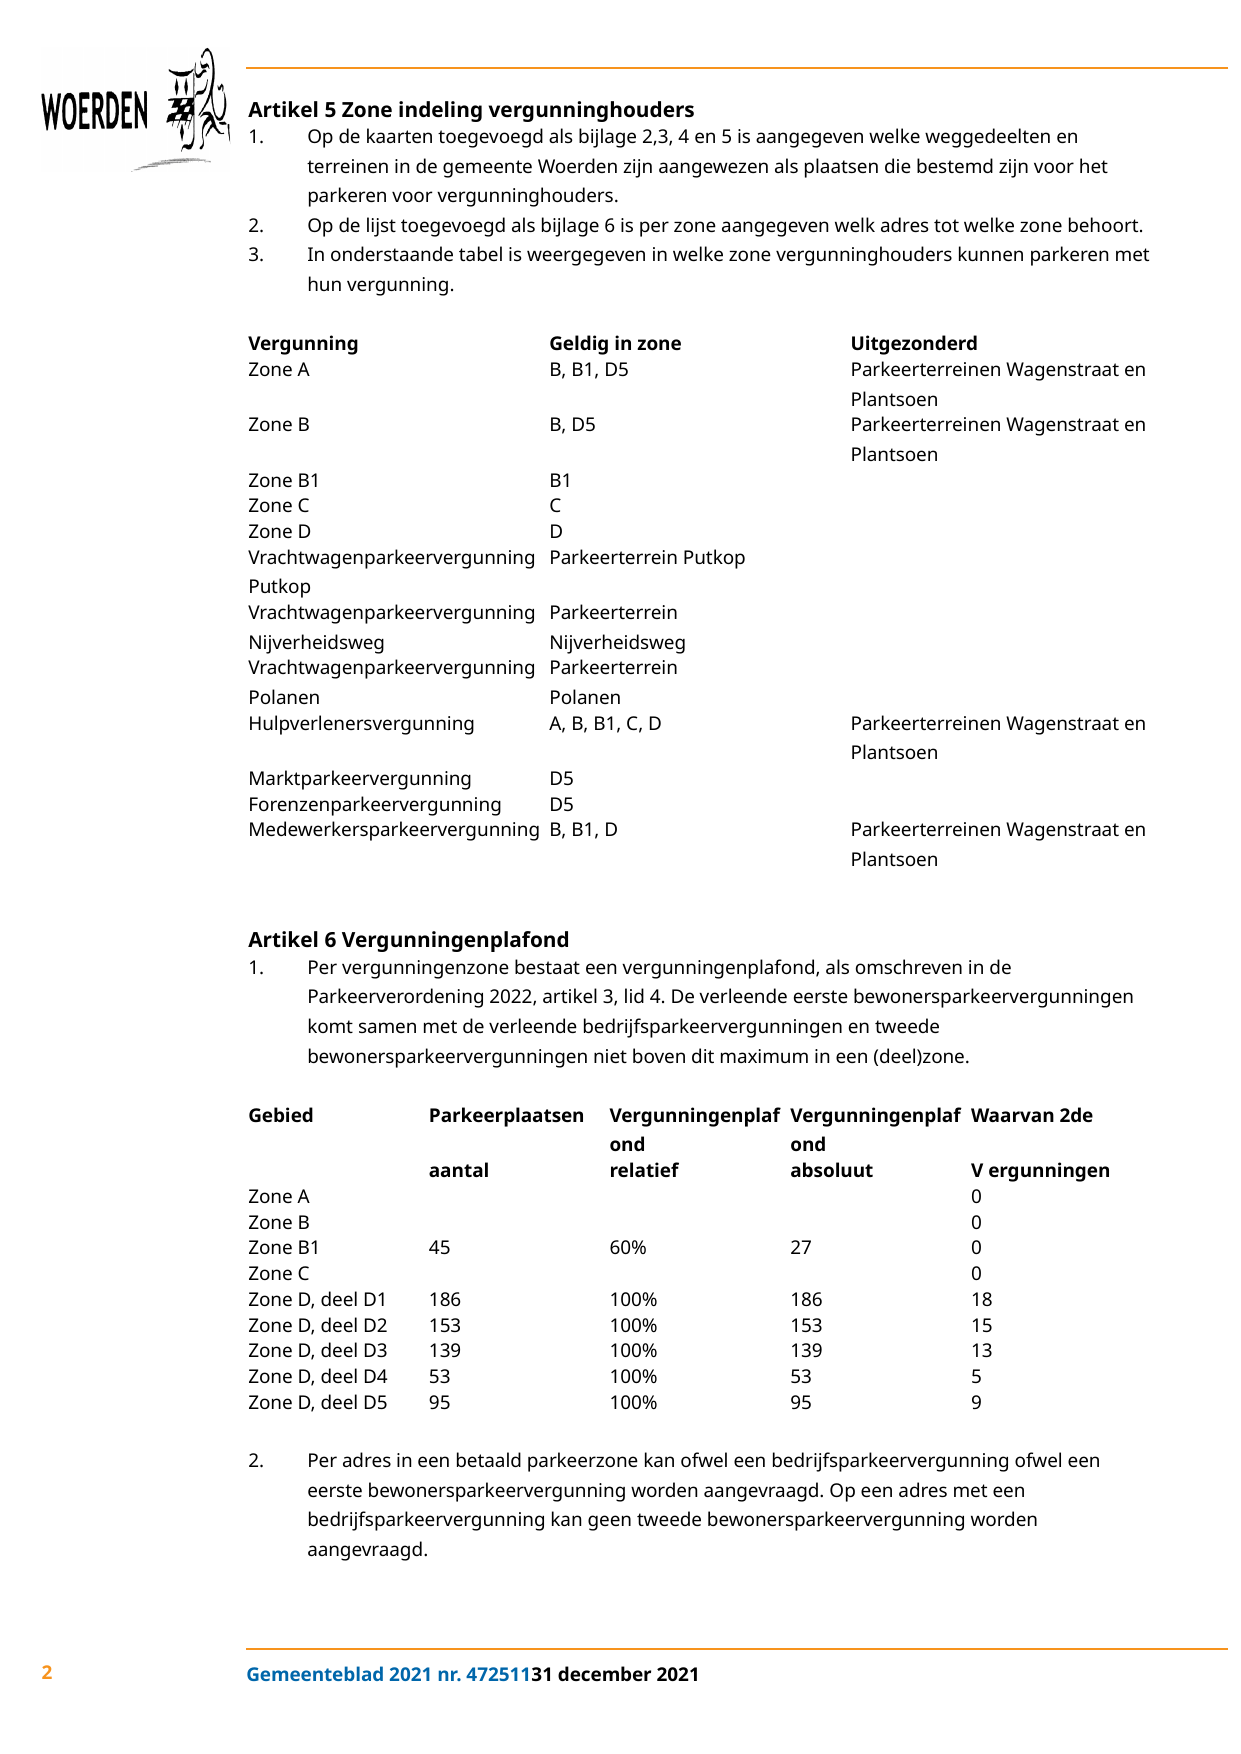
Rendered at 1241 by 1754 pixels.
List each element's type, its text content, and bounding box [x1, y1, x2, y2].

table_cell D5 [549, 791, 850, 817]
table_cell Zone B [248, 1209, 429, 1234]
table_cell [850, 518, 1152, 544]
text Artikel 6 Vergunningenplafond [248, 926, 1152, 954]
table_cell Medewerkersparkeervergunning [248, 817, 549, 872]
table_cell A, B, B1, C, D [549, 710, 850, 765]
table_cell 139 [429, 1338, 609, 1363]
table_cell Parkeerterreinen Wagenstraat en Plantsoen [850, 710, 1152, 765]
table_cell [609, 1209, 790, 1234]
table_cell [429, 1183, 609, 1209]
table_cell 95 [790, 1389, 971, 1415]
table_cell relatief [609, 1158, 790, 1183]
table_cell 15 [971, 1312, 1152, 1337]
table_cell 53 [790, 1363, 971, 1389]
table_cell [850, 467, 1152, 492]
list In onderstaande tabel is weergegeven in welke zone vergunninghouders kunnen parkeren met hun vergunning. [248, 242, 1152, 297]
table_cell Parkeerterreinen Wagenstraat en Plantsoen [850, 356, 1152, 411]
table_cell 100% [609, 1363, 790, 1389]
table_cell [248, 1158, 429, 1183]
table_cell 153 [790, 1312, 971, 1337]
table_cell [850, 599, 1152, 654]
table_cell 0 [971, 1235, 1152, 1260]
table_cell 100% [609, 1389, 790, 1415]
table_cell Zone D, deel D2 [248, 1312, 429, 1337]
table_cell [850, 493, 1152, 518]
table_cell [850, 655, 1152, 710]
table_cell Hulpverlenersvergunning [248, 710, 549, 765]
table_cell Forenzenparkeervergunning [248, 791, 549, 817]
table_cell [790, 1183, 971, 1209]
table_cell 0 [971, 1183, 1152, 1209]
table_cell Parkeerterreinen Wagenstraat en Plantsoen [850, 411, 1152, 467]
table_header Uitgezonderd [850, 330, 1152, 356]
table_cell 9 [971, 1389, 1152, 1415]
table_cell Zone B [248, 411, 549, 467]
table_header Gebied [248, 1102, 429, 1157]
table_cell [429, 1209, 609, 1234]
table_cell Zone D, deel D4 [248, 1363, 429, 1389]
list Op de kaarten toegevoegd als bijlage 2,3, 4 en 5 is aangegeven welke weggedeelten en terreinen in de gemeente Woerden zijn aangewezen als plaatsen die bestemd zijn voor het parkeren voor vergunninghouders. [248, 123, 1152, 208]
table_cell D5 [549, 765, 850, 791]
table_cell C [549, 493, 850, 518]
table_cell 27 [790, 1235, 971, 1260]
table_cell 13 [971, 1338, 1152, 1363]
table_cell 0 [971, 1260, 1152, 1286]
table_header Vergunningenplafond [790, 1102, 971, 1157]
table_header Geldig in zone [549, 330, 850, 356]
table_cell 139 [790, 1338, 971, 1363]
list Per vergunningenzone bestaat een vergunningenplafond, als omschreven in de Parkeerverordening 2022, artikel 3, lid 4. De verleende eerste bewonersparkeervergunningen komt samen met de verleende bedrijfsparkeervergunningen en tweede bewonersparkeervergunningen niet boven dit maximum in een (deel)zone. [248, 954, 1152, 1068]
table_cell B, D5 [549, 411, 850, 467]
table_header Vergunningenplafond [609, 1102, 790, 1157]
table_cell absoluut [790, 1158, 971, 1183]
table_cell [790, 1260, 971, 1286]
text Artikel 5 Zone indeling vergunninghouders [248, 95, 1152, 123]
list Op de lijst toegevoegd als bijlage 6 is per zone aangegeven welk adres tot welke zone behoort. [248, 212, 1152, 238]
table_cell Parkeerterrein Putkop [549, 544, 850, 599]
table_cell Vrachtwagenparkeervergunning Polanen [248, 655, 549, 710]
table_cell [429, 1260, 609, 1286]
table_cell B, B1, D [549, 817, 850, 872]
table_cell Zone D, deel D3 [248, 1338, 429, 1363]
table_cell [850, 544, 1152, 599]
table_cell Zone D, deel D5 [248, 1389, 429, 1415]
picture [41, 47, 231, 172]
table_cell Zone C [248, 493, 549, 518]
table_cell 5 [971, 1363, 1152, 1389]
table_cell Parkeerterreinen Wagenstraat en Plantsoen [850, 817, 1152, 872]
table_cell Zone C [248, 1260, 429, 1286]
table_cell 153 [429, 1312, 609, 1337]
table_cell [609, 1183, 790, 1209]
table_cell 186 [790, 1286, 971, 1312]
table_cell Zone B1 [248, 1235, 429, 1260]
list Per adres in een betaald parkeerzone kan ofwel een bedrijfsparkeervergunning ofwel een eerste bewonersparkeervergunning worden aangevraagd. Op een adres met een bedrijfsparkeervergunning kan geen tweede bewonersparkeervergunning worden aangevraagd. [248, 1447, 1152, 1562]
table_cell [609, 1260, 790, 1286]
table_cell 60% [609, 1235, 790, 1260]
table_cell Zone A [248, 356, 549, 411]
table_cell Zone D, deel D1 [248, 1286, 429, 1312]
table_cell Parkeerterrein Nijverheidsweg [549, 599, 850, 654]
table_cell B1 [549, 467, 850, 492]
table_cell Zone A [248, 1183, 429, 1209]
table_cell 0 [971, 1209, 1152, 1234]
table_cell 100% [609, 1286, 790, 1312]
table_cell Zone B1 [248, 467, 549, 492]
table_header Parkeerplaatsen [429, 1102, 609, 1157]
table_cell 18 [971, 1286, 1152, 1312]
table_cell Marktparkeervergunning [248, 765, 549, 791]
table_cell 45 [429, 1235, 609, 1260]
table_header Vergunning [248, 330, 549, 356]
table_cell 53 [429, 1363, 609, 1389]
table_cell aantal [429, 1158, 609, 1183]
table_cell 186 [429, 1286, 609, 1312]
table_cell B, B1, D5 [549, 356, 850, 411]
table_cell [790, 1209, 971, 1234]
table_cell 100% [609, 1312, 790, 1337]
table_cell Parkeerterrein Polanen [549, 655, 850, 710]
table_cell [850, 765, 1152, 791]
table_cell [850, 791, 1152, 817]
table_cell 95 [429, 1389, 609, 1415]
table_header Waarvan 2de [971, 1102, 1152, 1157]
table_cell 100% [609, 1338, 790, 1363]
table_cell V ergunningen [971, 1158, 1152, 1183]
table_cell D [549, 518, 850, 544]
table_cell Vrachtwagenparkeervergunning Putkop [248, 544, 549, 599]
table_cell Zone D [248, 518, 549, 544]
table_cell Vrachtwagenparkeervergunning Nijverheidsweg [248, 599, 549, 654]
